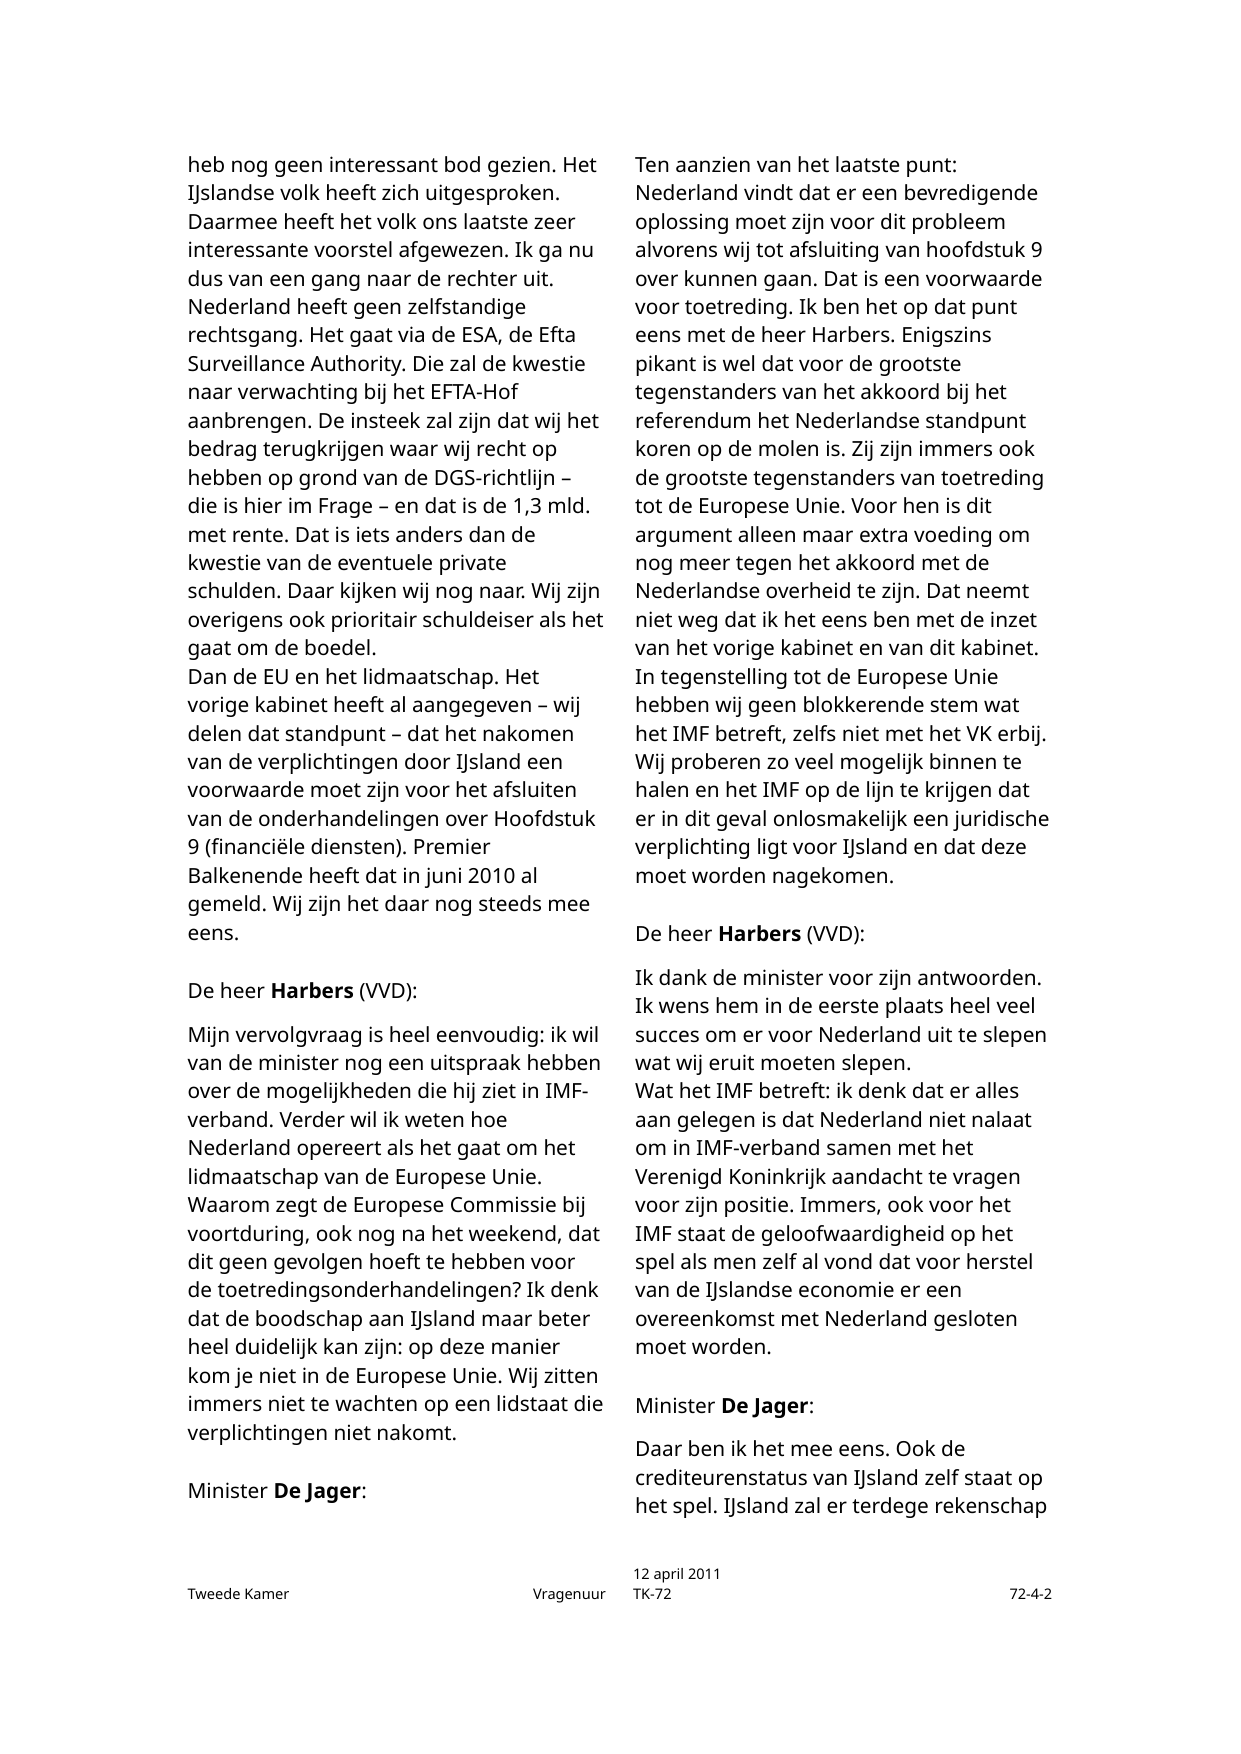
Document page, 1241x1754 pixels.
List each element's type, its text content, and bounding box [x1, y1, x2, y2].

text Dan de EU en het lidmaatschap. Het vorige kabinet heeft al aangegeven – wij delen dat standpunt – dat het nakomen van de verplichtingen door IJsland een voorwaarde moet zijn voor het afsluiten van de onderhandelingen over Hoofdstuk 9 (financiële diensten). Premier Balkenende heeft dat in juni 2010 al gemeld. Wij zijn het daar nog steeds mee eens. [187, 662, 605, 946]
text Minister De Jager: [635, 1391, 1053, 1419]
text Daar ben ik het mee eens. Ook de crediteurenstatus van IJsland zelf staat op het spel. IJsland zal er terdege rekenschap [635, 1434, 1053, 1520]
text Minister De Jager: [187, 1476, 605, 1505]
text In tegenstelling tot de Europese Unie hebben wij geen blokkerende stem wat het IMF betreft, zelfs niet met het VK erbij. Wij proberen zo veel mogelijk binnen te halen en het IMF op de lijn te krijgen dat er in dit geval onlosmakelijk een juridische verplichting ligt voor IJsland en dat deze moet worden nagekomen. [635, 662, 1053, 889]
text Wat het IMF betreft: ik denk dat er alles aan gelegen is dat Nederland niet nalaat om in IMF-verband samen met het Verenigd Koninkrijk aandacht te vragen voor zijn positie. Immers, ook voor het IMF staat de geloofwaardigheid op het spel als men zelf al vond dat voor herstel van de IJslandse economie er een overeenkomst met Nederland gesloten moet worden. [635, 1077, 1053, 1361]
text heb nog geen interessant bod gezien. Het IJslandse volk heeft zich uitgesproken. Daarmee heeft het volk ons laatste zeer interessante voorstel afgewezen. Ik ga nu dus van een gang naar de rechter uit. Nederland heeft geen zelfstandige rechtsgang. Het gaat via de ESA, de Efta Surveillance Authority. Die zal de kwestie naar verwachting bij het EFTA-Hof aanbrengen. De insteek zal zijn dat wij het bedrag terugkrijgen waar wij recht op hebben op grond van de DGS-richtlijn – die is hier im Frage – en dat is de 1,3 mld. met rente. Dat is iets anders dan de kwestie van de eventuele private schulden. Daar kijken wij nog naar. Wij zijn overigens ook prioritair schuldeiser als het gaat om de boedel. [187, 150, 605, 662]
text Ik dank de minister voor zijn antwoorden. Ik wens hem in de eerste plaats heel veel succes om er voor Nederland uit te slepen wat wij eruit moeten slepen. [635, 963, 1053, 1077]
text De heer Harbers (VVD): [635, 919, 1053, 948]
text Ten aanzien van het laatste punt: Nederland vindt dat er een bevredigende oplossing moet zijn voor dit probleem alvorens wij tot afsluiting van hoofdstuk 9 over kunnen gaan. Dat is een voorwaarde voor toetreding. Ik ben het op dat punt eens met de heer Harbers. Enigszins pikant is wel dat voor de grootste tegenstanders van het akkoord bij het referendum het Nederlandse standpunt koren op de molen is. Zij zijn immers ook de grootste tegenstanders van toetreding tot de Europese Unie. Voor hen is dit argument alleen maar extra voeding om nog meer tegen het akkoord met de Nederlandse overheid te zijn. Dat neemt niet weg dat ik het eens ben met de inzet van het vorige kabinet en van dit kabinet. [635, 150, 1053, 662]
text Mijn vervolgvraag is heel eenvoudig: ik wil van de minister nog een uitspraak hebben over de mogelijkheden die hij ziet in IMF-verband. Verder wil ik weten hoe Nederland opereert als het gaat om het lidmaatschap van de Europese Unie. Waarom zegt de Europese Commissie bij voortduring, ook nog na het weekend, dat dit geen gevolgen hoeft te hebben voor de toetredingsonderhandelingen? Ik denk dat de boodschap aan IJsland maar beter heel duidelijk kan zijn: op deze manier kom je niet in de Europese Unie. Wij zitten immers niet te wachten op een lidstaat die verplichtingen niet nakomt. [187, 1020, 605, 1446]
text De heer Harbers (VVD): [187, 976, 605, 1005]
